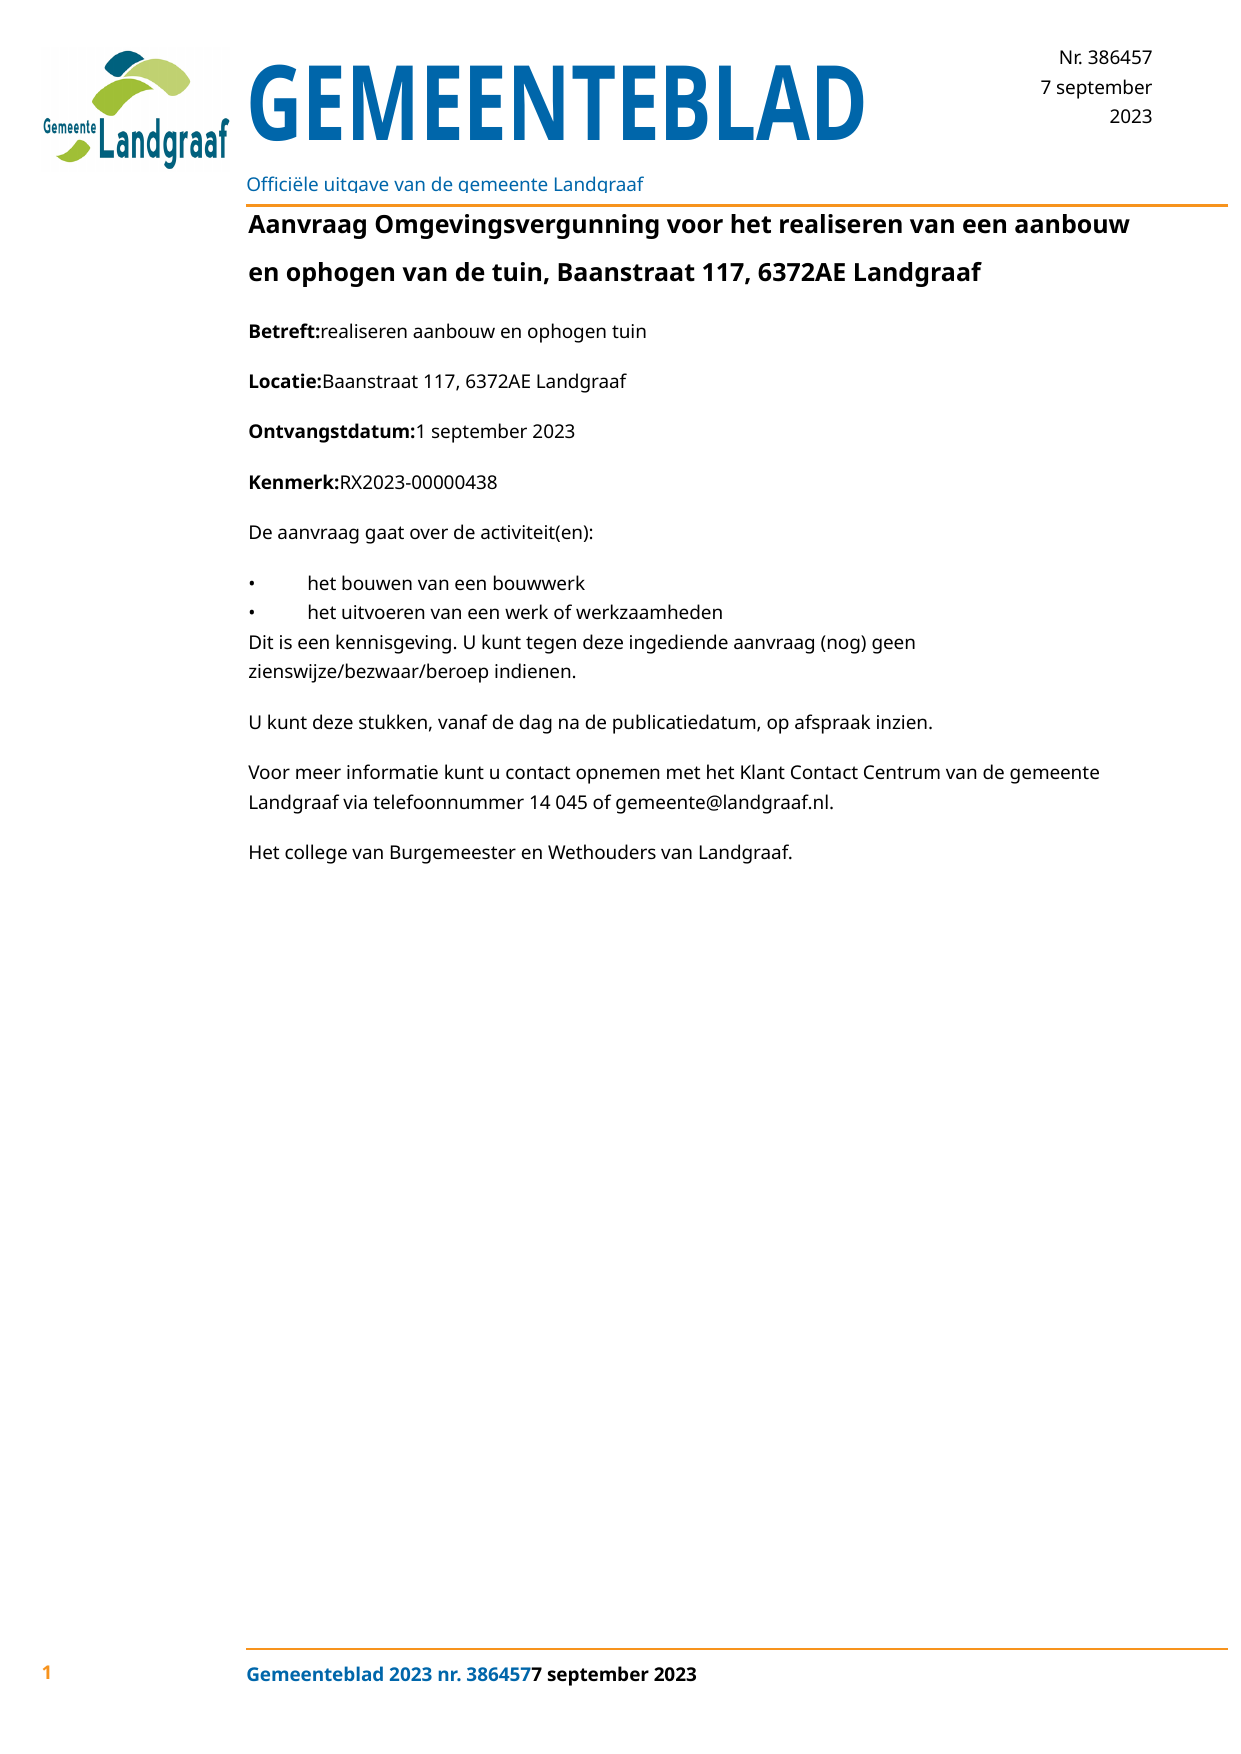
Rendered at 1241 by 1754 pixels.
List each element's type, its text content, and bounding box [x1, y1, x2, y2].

list het bouwen van een bouwwerk [248, 570, 1152, 596]
text Het college van Burgemeester en Wethouders van Landgraaf. [248, 839, 1152, 865]
text Dit is een kennisgeving. U kunt tegen deze ingediende aanvraag (nog) geen zienswijze/bezwaar/beroep indienen. [248, 629, 1152, 684]
picture [41, 47, 231, 172]
text Locatie:Baanstraat 117, 6372AE Landgraaf [248, 368, 1152, 394]
list het uitvoeren van een werk of werkzaamheden [248, 599, 1152, 625]
text U kunt deze stukken, vanaf de dag na de publicatiedatum, op afspraak inzien. [248, 709, 1152, 735]
text Aanvraag Omgevingsvergunning voor het realiseren van een aanbouw en ophogen van de tuin, Baanstraat 117, 6372AE Landgraaf [248, 207, 1152, 288]
text Kenmerk:RX2023-00000438 [248, 469, 1152, 495]
text Betreft:realiseren aanbouw en ophogen tuin [248, 318, 1152, 344]
text Voor meer informatie kunt u contact opnemen met het Klant Contact Centrum van de gemeente Landgraaf via telefoonnummer 14 045 of gemeente@landgraaf.nl. [248, 759, 1152, 815]
text Ontvangstdatum:1 september 2023 [248, 419, 1152, 444]
text De aanvraag gaat over de activiteit(en): [248, 519, 1152, 545]
